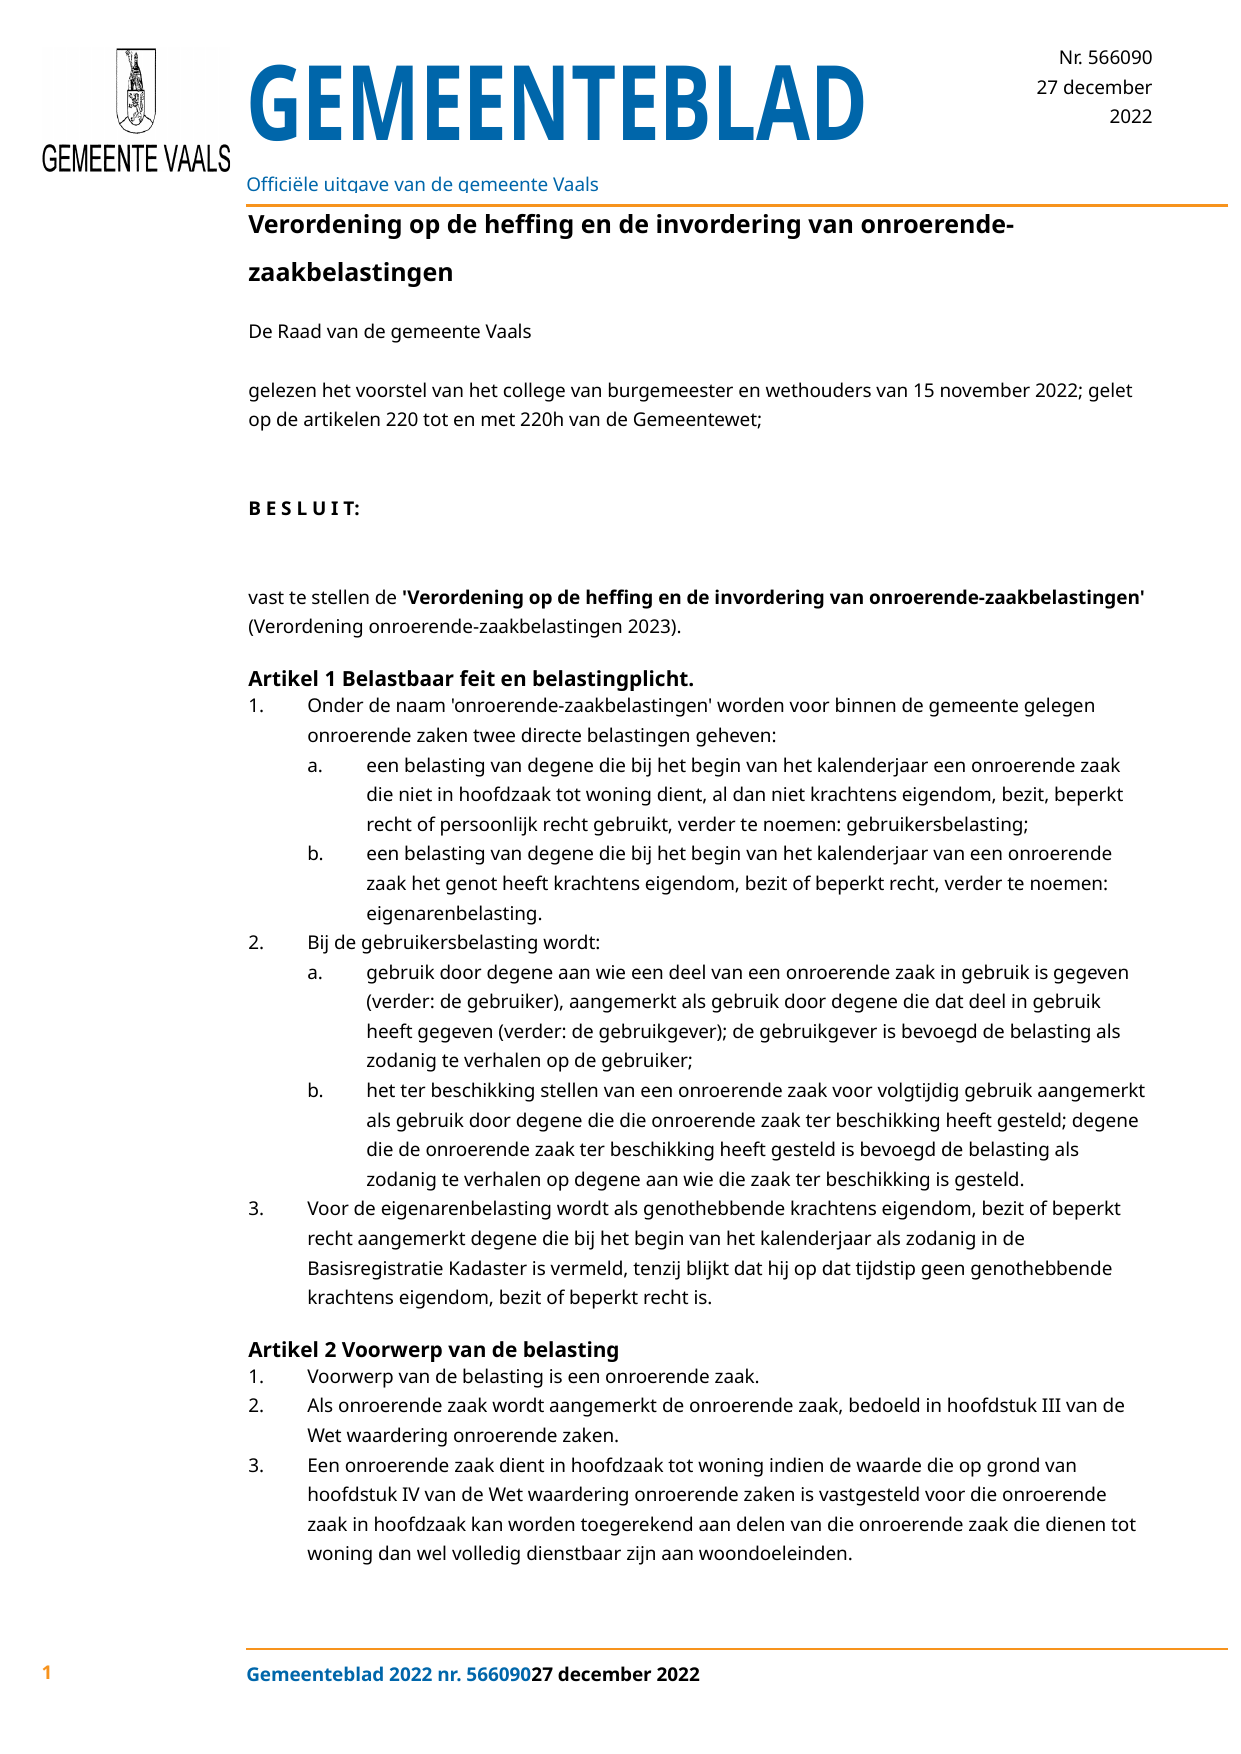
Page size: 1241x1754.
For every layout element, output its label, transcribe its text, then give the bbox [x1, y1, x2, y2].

list Als onroerende zaak wordt aangemerkt de onroerende zaak, bedoeld in hoofdstuk III van de Wet waardering onroerende zaken. [248, 1393, 1152, 1448]
text De Raad van de gemeente Vaals [248, 318, 1152, 344]
list het ter beschikking stellen van een onroerende zaak voor volgtijdig gebruik aangemerkt als gebruik door degene die die onroerende zaak ter beschikking heeft gesteld; degene die de onroerende zaak ter beschikking heeft gesteld is bevoegd de belasting als zodanig te verhalen op degene aan wie die zaak ter beschikking is gesteld. [307, 1077, 1152, 1192]
text vast te stellen de 'Verordening op de heffing en de invordering van onroerende-zaakbelastingen' (Verordening onroerende-zaakbelastingen 2023). [248, 584, 1152, 639]
list Onder de naam 'onroerende-zaakbelastingen' worden voor binnen de gemeente gelegen onroerende zaken twee directe belastingen geheven: [248, 693, 1152, 748]
text Artikel 1 Belastbaar feit en belastingplicht. [248, 664, 1152, 693]
picture [41, 47, 231, 172]
list Voor de eigenarenbelasting wordt als genothebbende krachtens eigendom, bezit of beperkt recht aangemerkt degene die bij het begin van het kalenderjaar als zodanig in de Basisregistratie Kadaster is vermeld, tenzij blijkt dat hij op dat tijdstip geen genothebbende krachtens eigendom, bezit of beperkt recht is. [248, 1196, 1152, 1310]
list een belasting van degene die bij het begin van het kalenderjaar een onroerende zaak die niet in hoofdzaak tot woning dient, al dan niet krachtens eigendom, bezit, beperkt recht of persoonlijk recht gebruikt, verder te noemen: gebruikersbelasting; [307, 752, 1152, 837]
text gelezen het voorstel van het college van burgemeester en wethouders van 15 november 2022; gelet op de artikelen 220 tot en met 220h van de Gemeentewet; [248, 377, 1152, 432]
list gebruik door degene aan wie een deel van een onroerende zaak in gebruik is gegeven (verder: de gebruiker), aangemerkt als gebruik door degene die dat deel in gebruik heeft gegeven (verder: de gebruikgever); de gebruikgever is bevoegd de belasting als zodanig te verhalen op de gebruiker; [307, 959, 1152, 1073]
list Bij de gebruikersbelasting wordt: [248, 929, 1152, 955]
text Verordening op de heffing en de invordering van onroerende-zaakbelastingen [248, 207, 1152, 288]
text Artikel 2 Voorwerp van de belasting [248, 1335, 1152, 1363]
text B E S L U I T: [248, 495, 1152, 521]
list Voorwerp van de belasting is een onroerende zaak. [248, 1363, 1152, 1389]
list Een onroerende zaak dient in hoofdzaak tot woning indien de waarde die op grond van hoofdstuk IV van de Wet waardering onroerende zaken is vastgesteld voor die onroerende zaak in hoofdzaak kan worden toegerekend aan delen van die onroerende zaak die dienen tot woning dan wel volledig dienstbaar zijn aan woondoeleinden. [248, 1452, 1152, 1566]
list een belasting van degene die bij het begin van het kalenderjaar van een onroerende zaak het genot heeft krachtens eigendom, bezit of beperkt recht, verder te noemen: eigenarenbelasting. [307, 841, 1152, 925]
